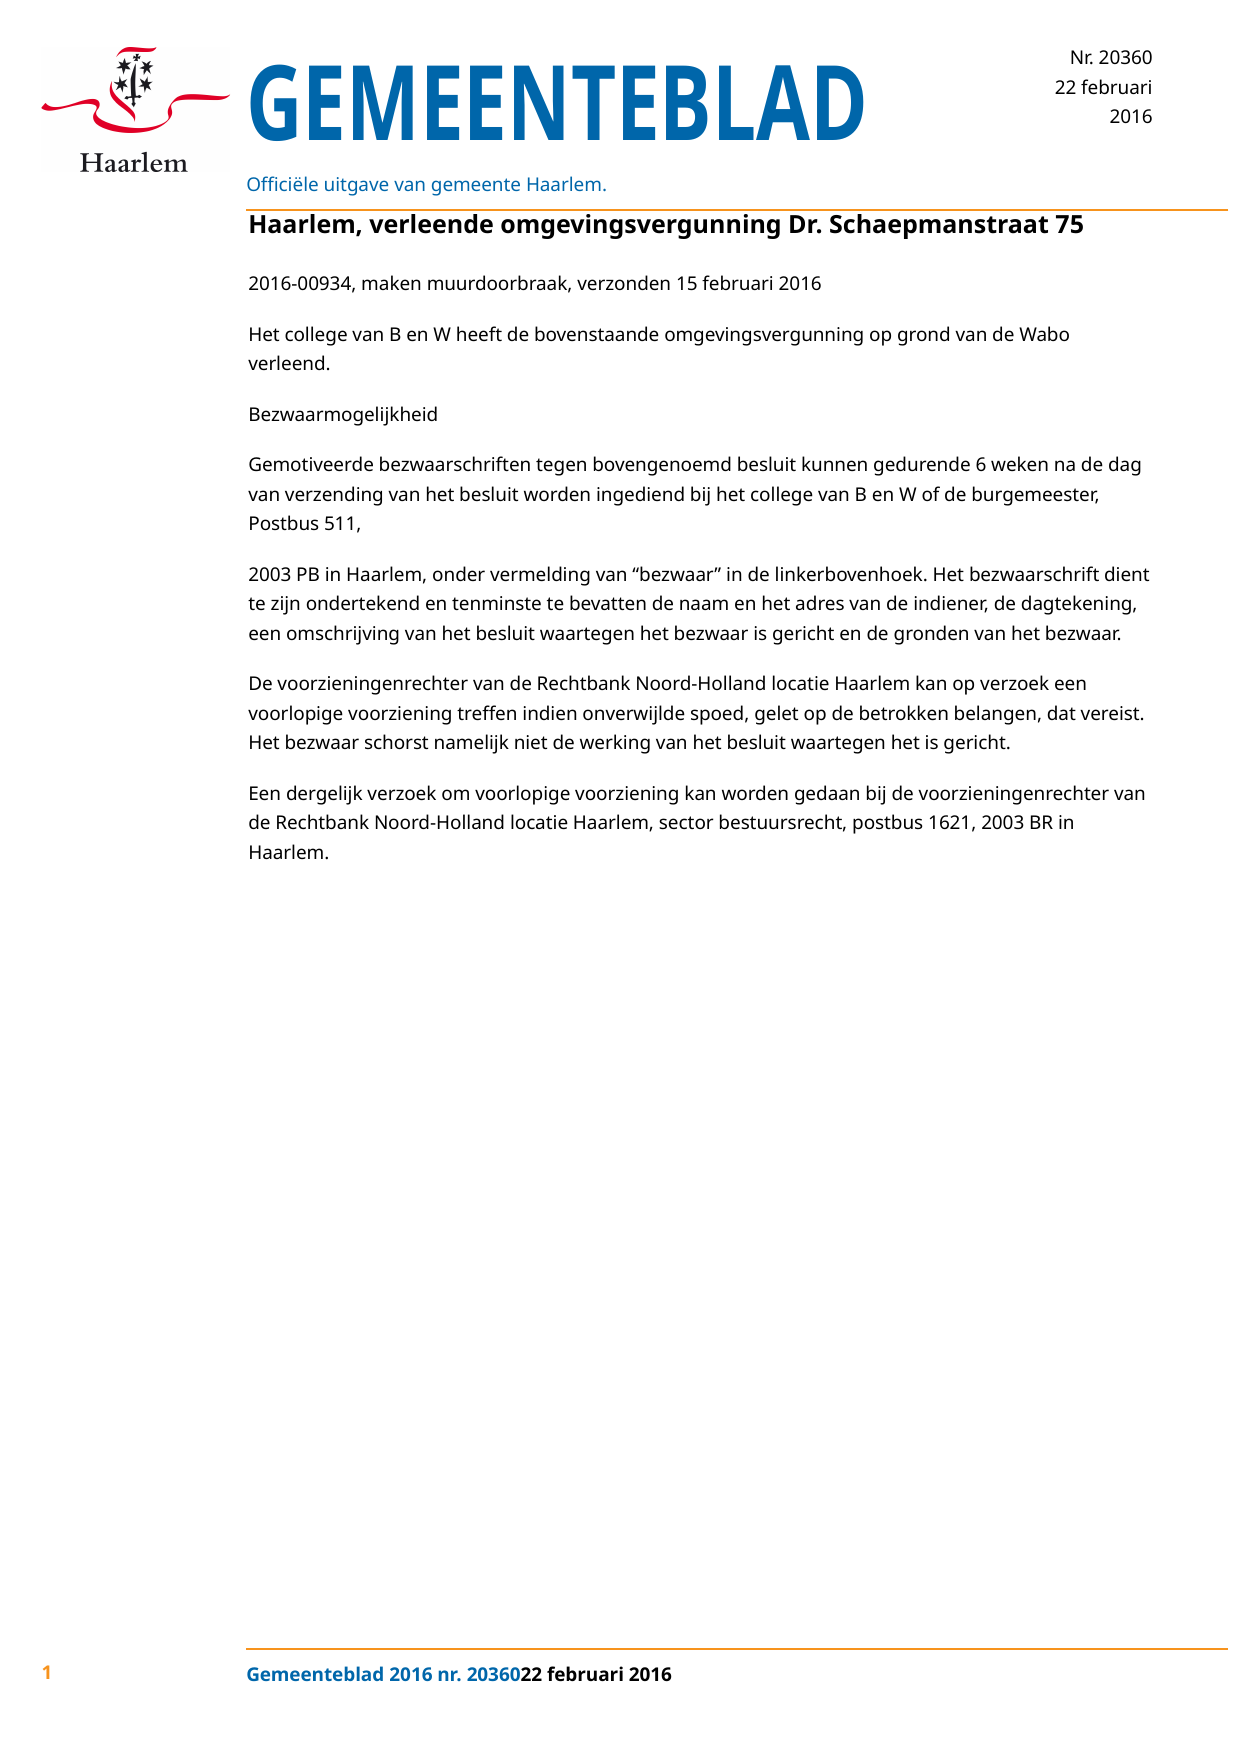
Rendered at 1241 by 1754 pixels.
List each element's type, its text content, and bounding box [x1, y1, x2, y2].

text 2016-00934, maken muurdoorbraak, verzonden 15 februari 2016 [248, 270, 1152, 296]
text Bezwaarmogelijkheid [248, 401, 1152, 426]
text De voorzieningenrechter van de Rechtbank Noord-Holland locatie Haarlem kan op verzoek een voorlopige voorziening treffen indien onverwijlde spoed, gelet op de betrokken belangen, dat vereist. Het bezwaar schorst namelijk niet de werking van het besluit waartegen het is gericht. [248, 670, 1152, 755]
text Een dergelijk verzoek om voorlopige voorziening kan worden gedaan bij de voorzieningenrechter van de Rechtbank Noord-Holland locatie Haarlem, sector bestuursrecht, postbus 1621, 2003 BR in Haarlem. [248, 780, 1152, 865]
text Het college van B en W heeft de bovenstaande omgevingsvergunning op grond van de Wabo verleend. [248, 321, 1152, 376]
picture [41, 47, 231, 172]
text Gemotiveerde bezwaarschriften tegen bovengenoemd besluit kunnen gedurende 6 weken na de dag van verzending van het besluit worden ingediend bij het college van B en W of de burgemeester, Postbus 511, [248, 451, 1152, 536]
text Haarlem, verleende omgevingsvergunning Dr. Schaepmanstraat 75 [248, 211, 1152, 241]
text 2003 PB in Haarlem, onder vermelding van “bezwaar” in de linkerbovenhoek. Het bezwaarschrift dient te zijn ondertekend en tenminste te bevatten de naam en het adres van de indiener, de dagtekening, een omschrijving van het besluit waartegen het bezwaar is gericht en de gronden van het bezwaar. [248, 561, 1152, 646]
